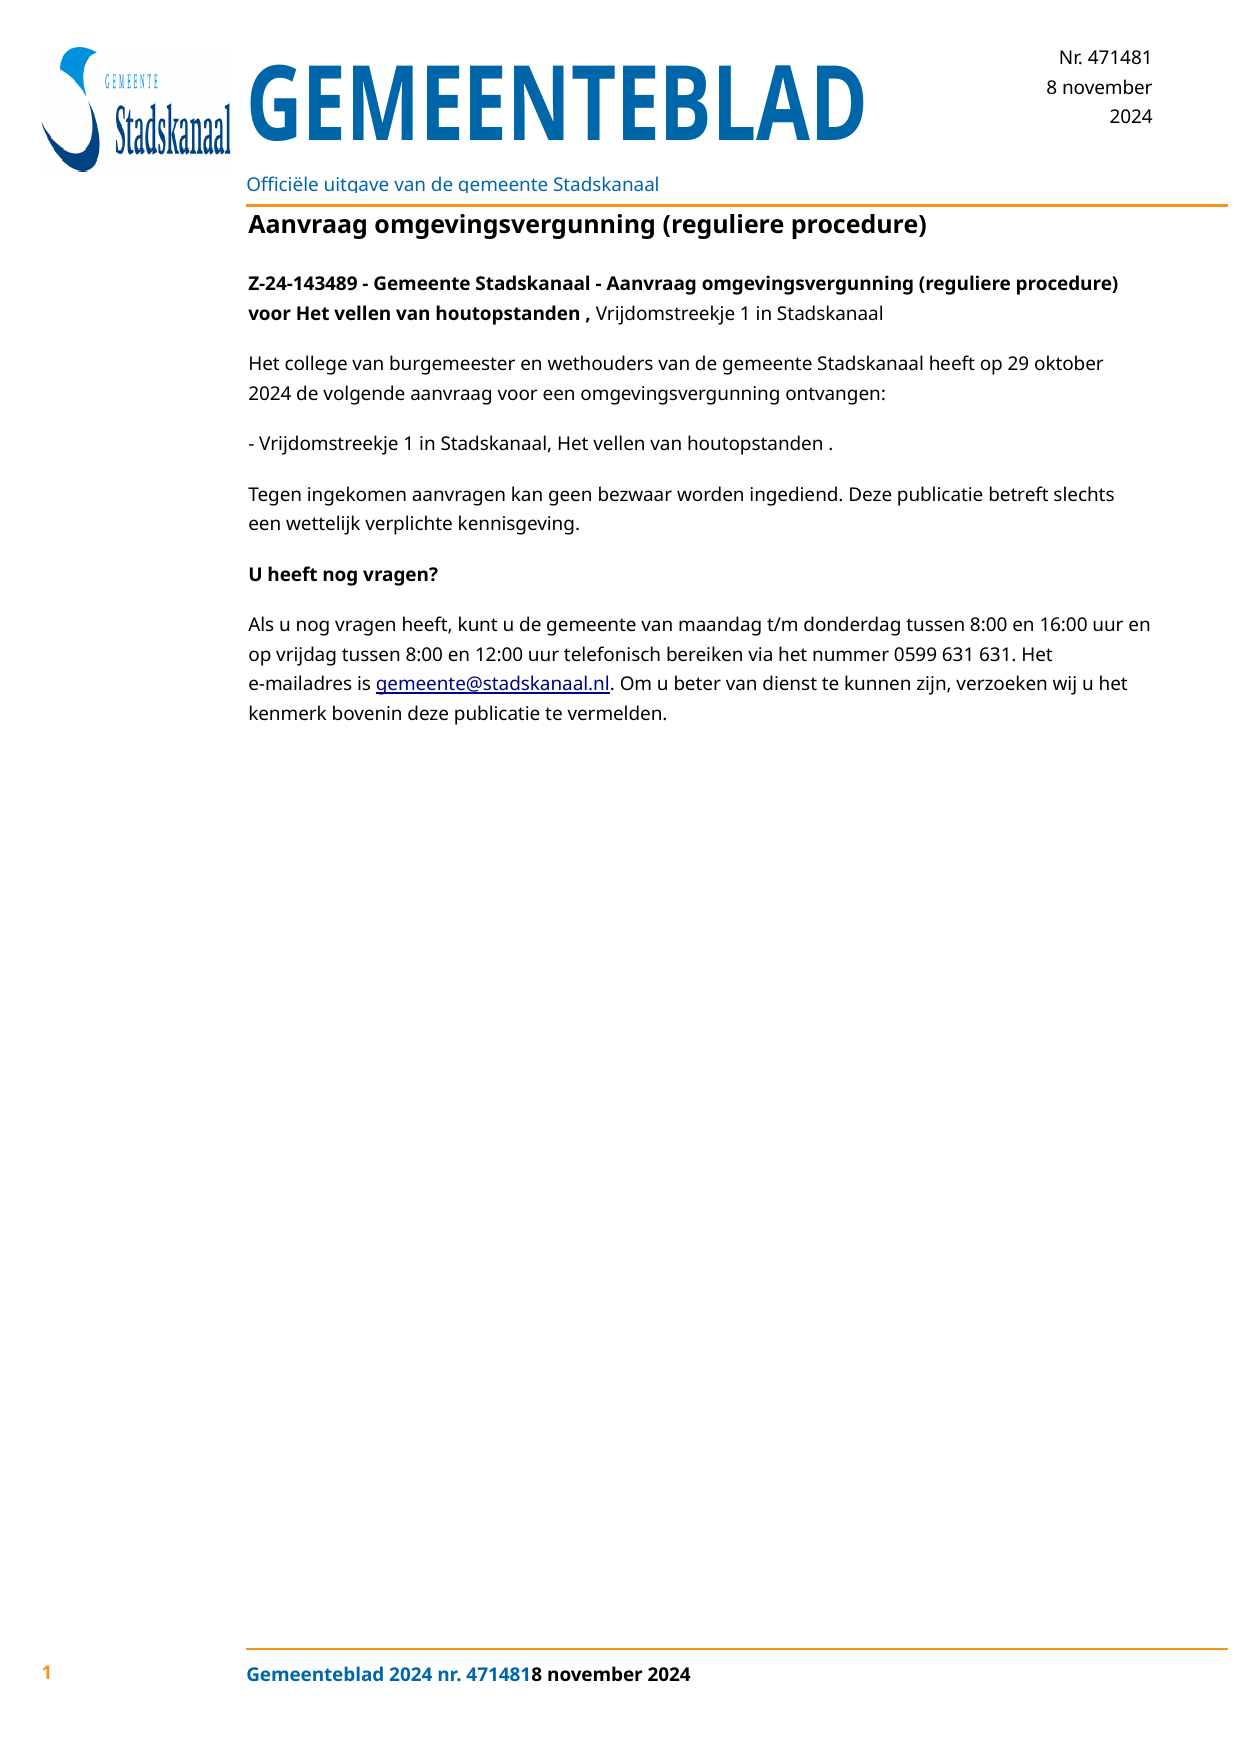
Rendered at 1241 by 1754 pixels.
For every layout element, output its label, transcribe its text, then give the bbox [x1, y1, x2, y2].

text Aanvraag omgevingsvergunning (reguliere procedure) [248, 207, 1152, 241]
text Als u nog vragen heeft, kunt u de gemeente van maandag t/m donderdag tussen 8:00 en 16:00 uur en op vrijdag tussen 8:00 en 12:00 uur telefonisch bereiken via het nummer 0599 631 631. Het e‑mailadres is gemeente@stadskanaal.nl. Om u beter van dienst te kunnen zijn, verzoeken wij u het kenmerk bovenin deze publicatie te vermelden. [248, 611, 1152, 726]
text Z-24-143489 - Gemeente Stadskanaal - Aanvraag omgevingsvergunning (reguliere procedure) voor Het vellen van houtopstanden , Vrijdomstreekje 1 in Stadskanaal [248, 270, 1152, 326]
text Het college van burgemeester en wethouders van de gemeente Stadskanaal heeft op 29 oktober 2024 de volgende aanvraag voor een omgevingsvergunning ontvangen: [248, 350, 1152, 406]
picture [41, 47, 231, 172]
text - Vrijdomstreekje 1 in Stadskanaal, Het vellen van houtopstanden . [248, 430, 1152, 456]
text U heeft nog vragen? [248, 561, 1152, 586]
text Tegen ingekomen aanvragen kan geen bezwaar worden ingediend. Deze publicatie betreft slechts een wettelijk verplichte kennisgeving. [248, 481, 1152, 536]
